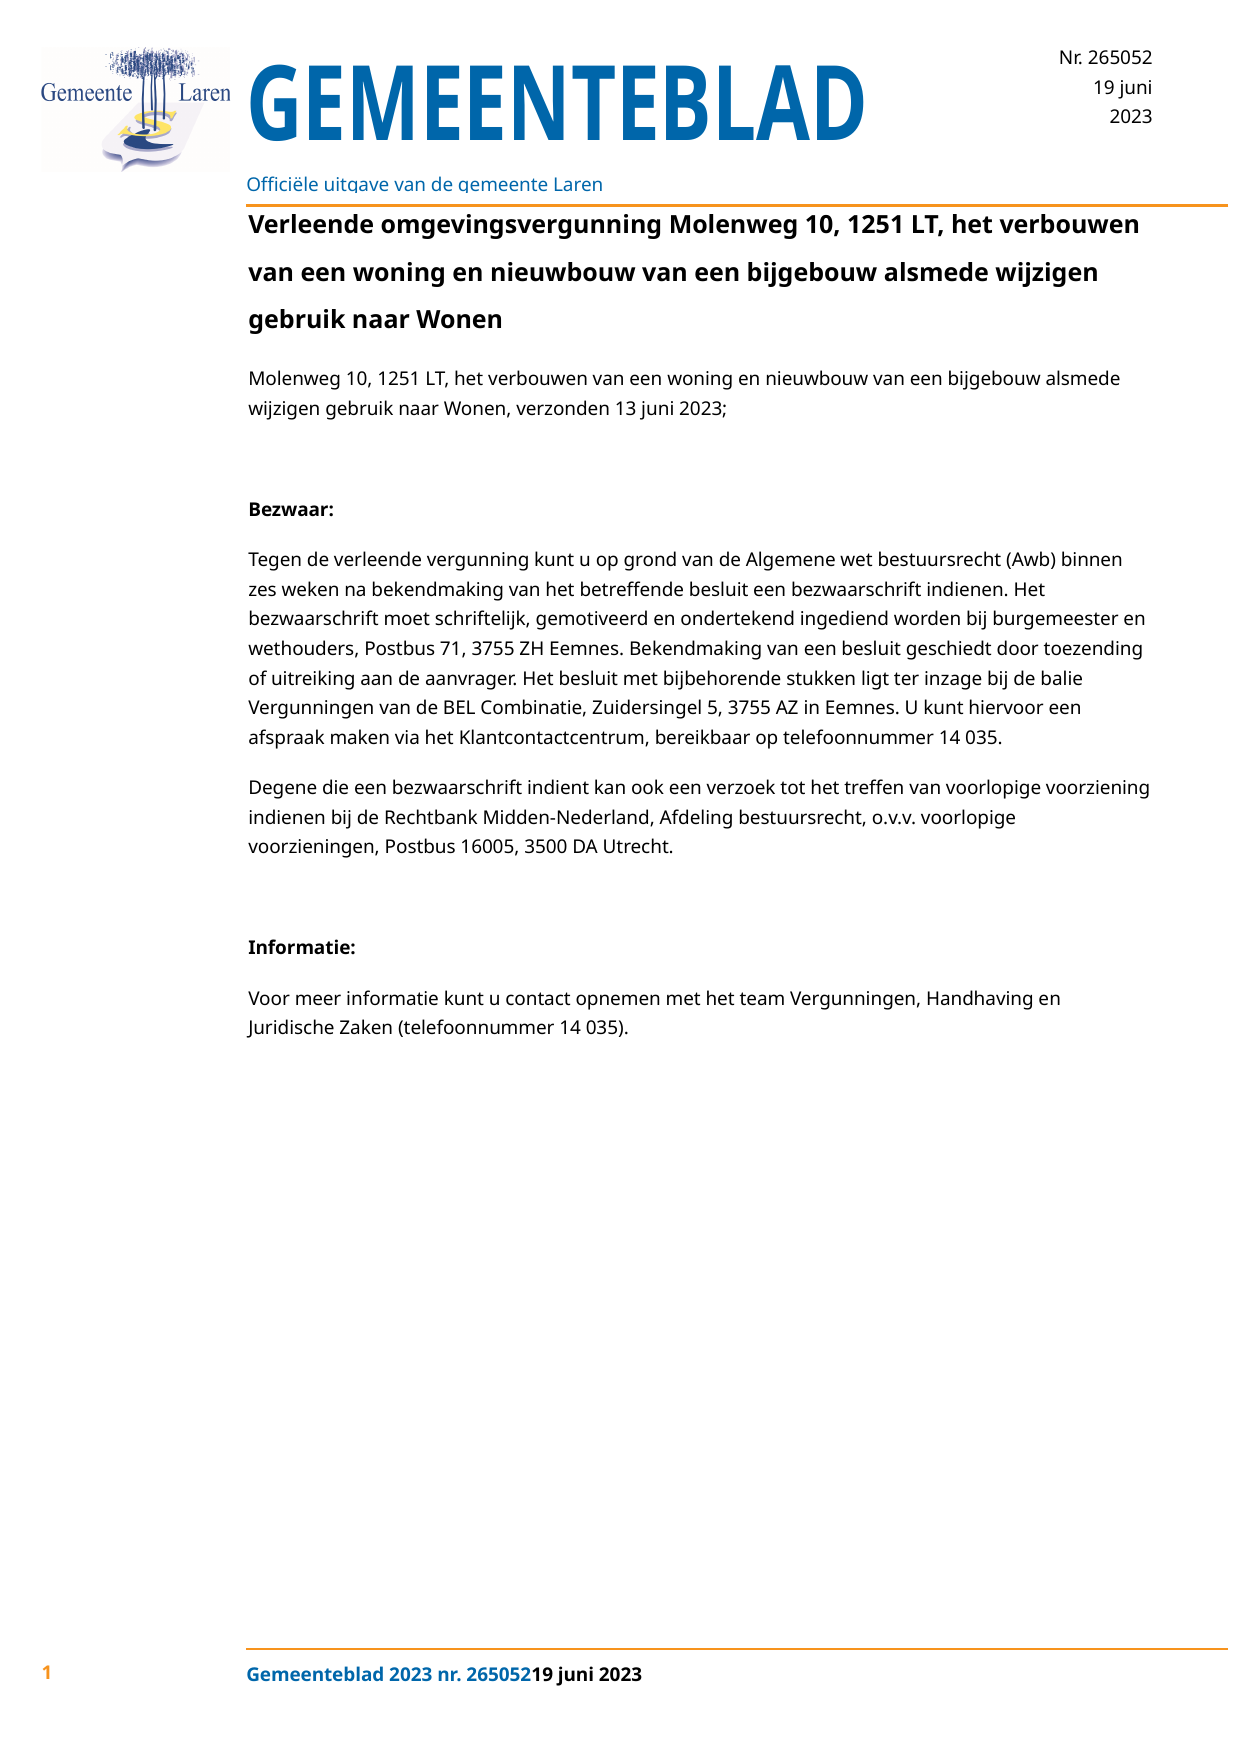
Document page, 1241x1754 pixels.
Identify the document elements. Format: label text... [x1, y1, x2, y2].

text Degene die een bezwaarschrift indient kan ook een verzoek tot het treffen van voorlopige voorziening indienen bij de Rechtbank Midden-Nederland, Afdeling bestuursrecht, o.v.v. voorlopige voorzieningen, Postbus 16005, 3500 DA Utrecht. [248, 774, 1152, 859]
text Informatie: [248, 934, 1152, 960]
text Bezwaar: [248, 496, 1152, 522]
text Voor meer informatie kunt u contact opnemen met het team Vergunningen, Handhaving en Juridische Zaken (telefoonnummer 14 035). [248, 985, 1152, 1040]
text Verleende omgevingsvergunning Molenweg 10, 1251 LT, het verbouwen van een woning en nieuwbouw van een bijgebouw alsmede wijzigen gebruik naar Wonen [248, 207, 1152, 336]
text Molenweg 10, 1251 LT, het verbouwen van een woning en nieuwbouw van een bijgebouw alsmede wijzigen gebruik naar Wonen, verzonden 13 juni 2023; [248, 366, 1152, 421]
text Tegen de verleende vergunning kunt u op grond van de Algemene wet bestuursrecht (Awb) binnen zes weken na bekendmaking van het betreffende besluit een bezwaarschrift indienen. Het bezwaarschrift moet schriftelijk, gemotiveerd en ondertekend ingediend worden bij burgemeester en wethouders, Postbus 71, 3755 ZH Eemnes. Bekendmaking van een besluit geschiedt door toezending of uitreiking aan de aanvrager. Het besluit met bijbehorende stukken ligt ter inzage bij de balie Vergunningen van de BEL Combinatie, Zuidersingel 5, 3755 AZ in Eemnes. U kunt hiervoor een afspraak maken via het Klantcontactcentrum, bereikbaar op telefoonnummer 14 035. [248, 546, 1152, 749]
picture [41, 47, 231, 172]
